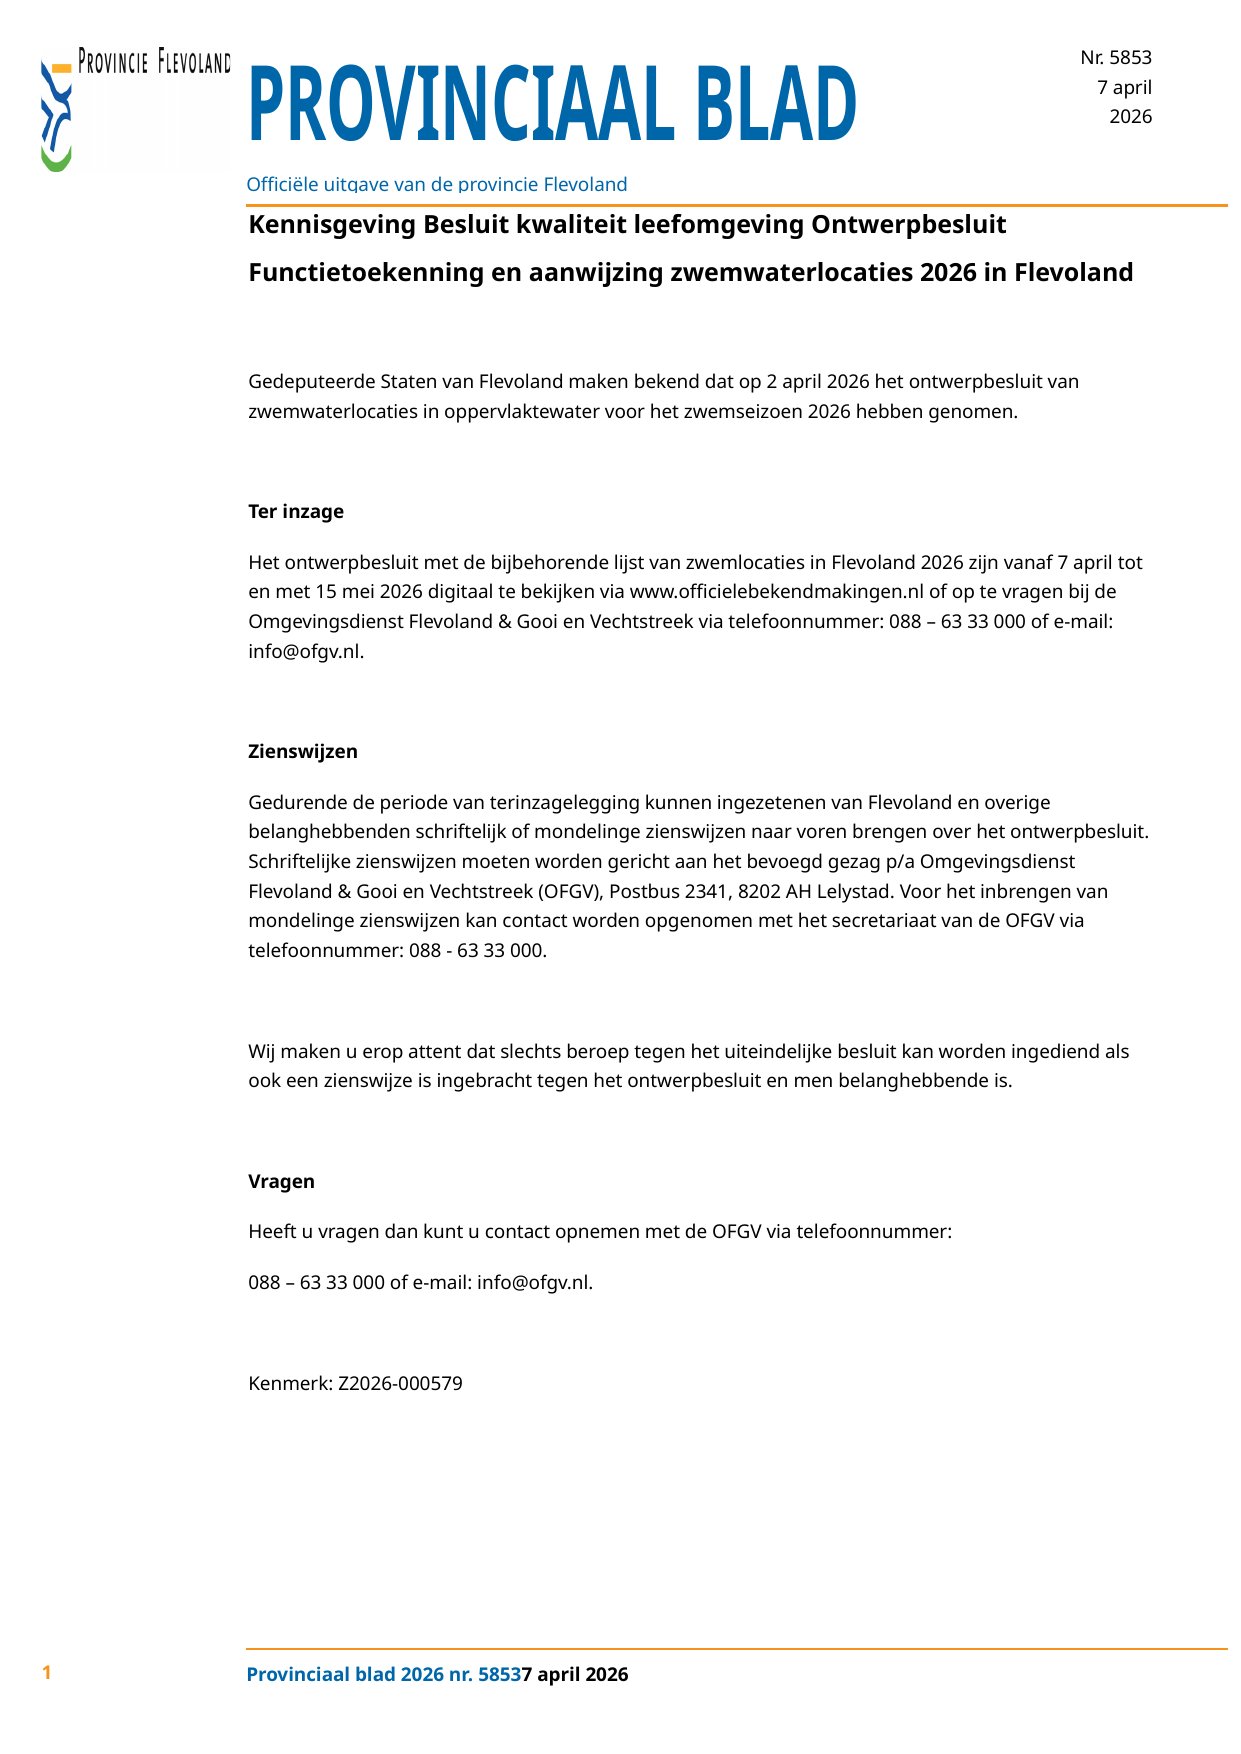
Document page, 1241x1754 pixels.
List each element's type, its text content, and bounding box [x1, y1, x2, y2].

text Heeft u vragen dan kunt u contact opnemen met de OFGV via telefoonnummer: [248, 1219, 1152, 1244]
text Wij maken u erop attent dat slechts beroep tegen het uiteindelijke besluit kan worden ingediend als ook een zienswijze is ingebracht tegen het ontwerpbesluit en men belanghebbende is. [248, 1038, 1152, 1093]
text Kennisgeving Besluit kwaliteit leefomgeving Ontwerpbesluit Functietoekenning en aanwijzing zwemwaterlocaties 2026 in Flevoland [248, 207, 1152, 288]
text Zienswijzen [248, 739, 1152, 764]
picture [41, 47, 231, 172]
text 088 – 63 33 000 of e-mail: info@ofgv.nl. [248, 1269, 1152, 1295]
text Gedeputeerde Staten van Flevoland maken bekend dat op 2 april 2026 het ontwerpbesluit van zwemwaterlocaties in oppervlaktewater voor het zwemseizoen 2026 hebben genomen. [248, 368, 1152, 424]
text Kenmerk: Z2026-000579 [248, 1370, 1152, 1396]
text Het ontwerpbesluit met de bijbehorende lijst van zwemlocaties in Flevoland 2026 zijn vanaf 7 april tot en met 15 mei 2026 digitaal te bekijken via www.officielebekendmakingen.nl of op te vragen bij de Omgevingsdienst Flevoland & Gooi en Vechtstreek via telefoonnummer: 088 – 63 33 000 of e-mail: info@ofgv.nl. [248, 549, 1152, 664]
text Ter inzage [248, 499, 1152, 524]
text Gedurende de periode van terinzagelegging kunnen ingezetenen van Flevoland en overige belanghebbenden schriftelijk of mondelinge zienswijzen naar voren brengen over het ontwerpbesluit. Schriftelijke zienswijzen moeten worden gericht aan het bevoegd gezag p/a Omgevingsdienst Flevoland & Gooi en Vechtstreek (OFGV), Postbus 2341, 8202 AH Lelystad. Voor het inbrengen van mondelinge zienswijzen kan contact worden opgenomen met het secretariaat van de OFGV via telefoonnummer: 088 - 63 33 000. [248, 789, 1152, 963]
text Vragen [248, 1168, 1152, 1194]
